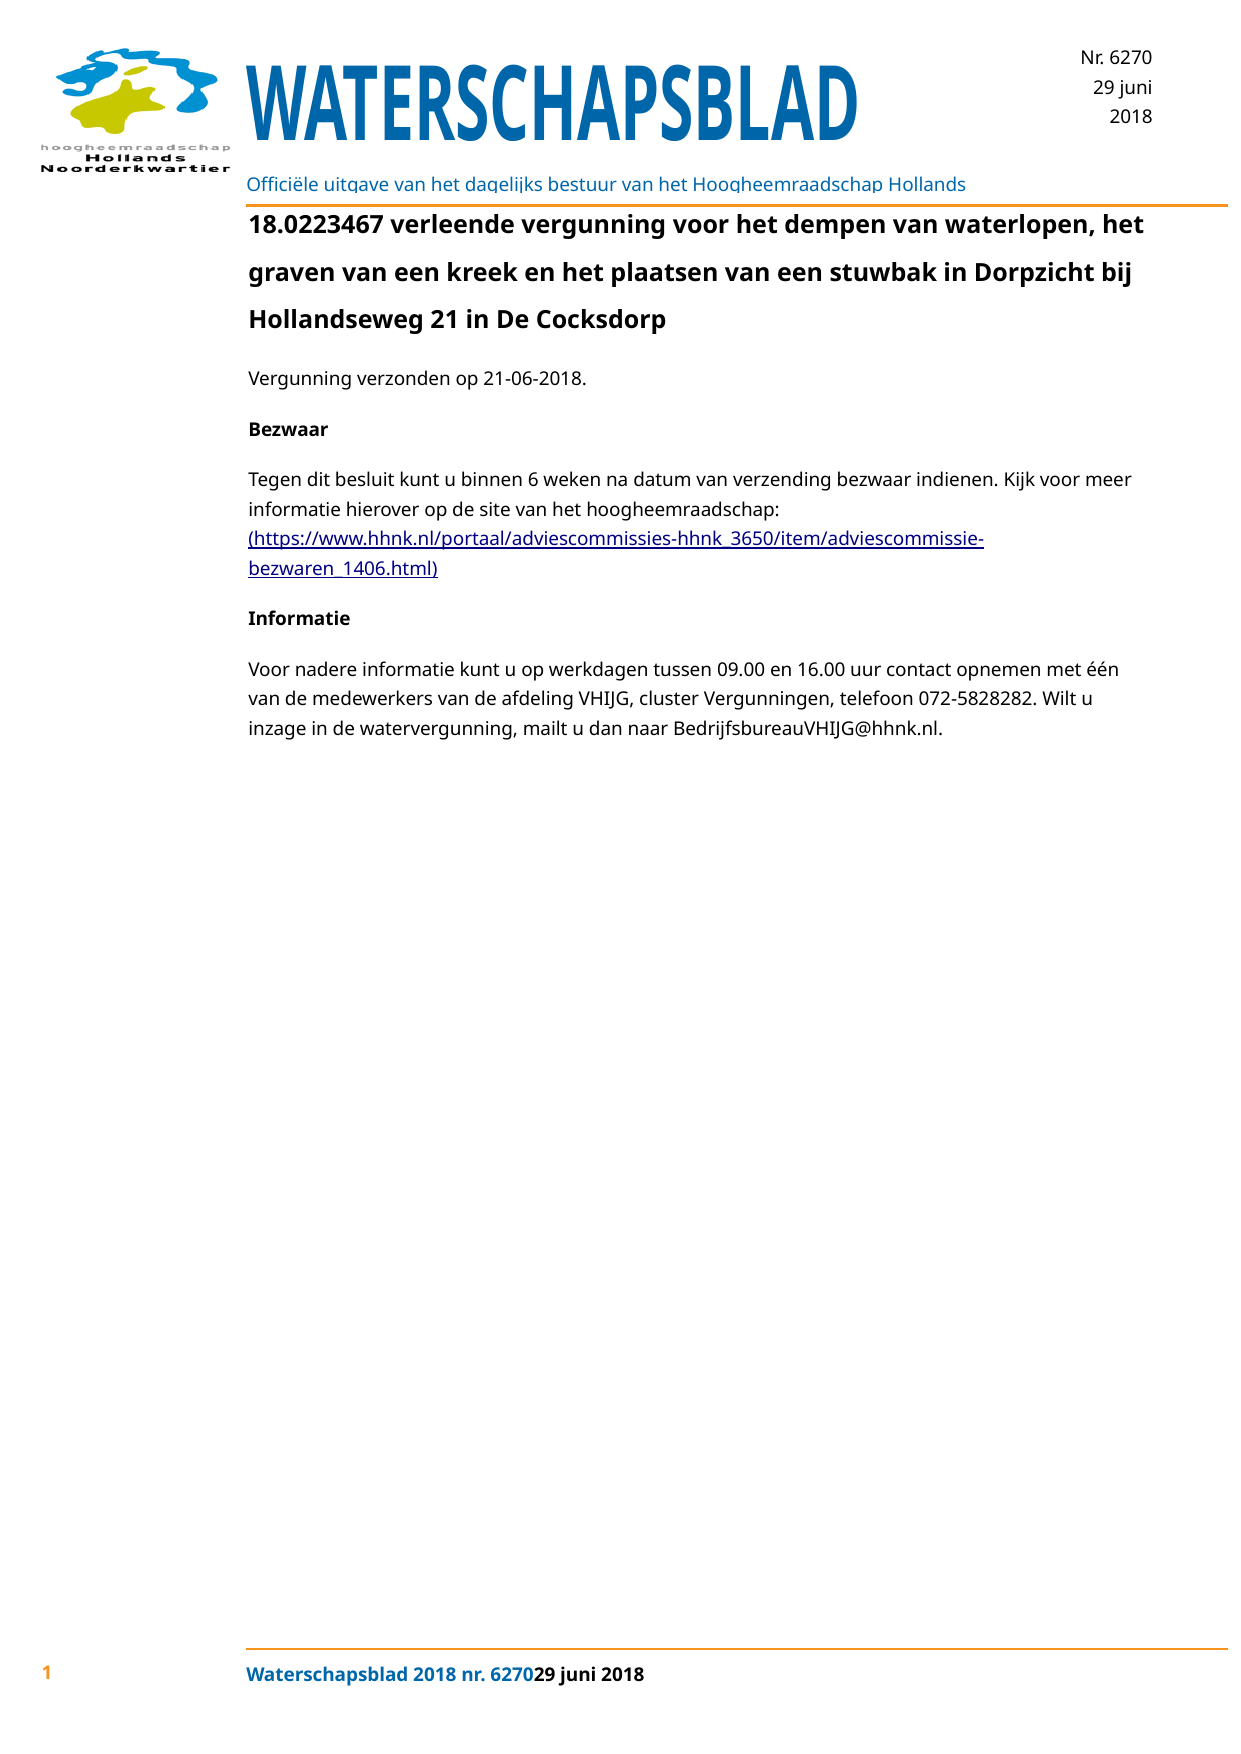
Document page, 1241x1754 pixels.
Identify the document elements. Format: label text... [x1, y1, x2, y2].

picture [41, 47, 231, 172]
text Bezwaar [248, 416, 1152, 442]
text Informatie [248, 606, 1152, 631]
text Tegen dit besluit kunt u binnen 6 weken na datum van verzending bezwaar indienen. Kijk voor meer informatie hierover op de site van het hoogheemraadschap: (https://www.hhnk.nl/portaal/adviescommissies-hhnk_3650/item/adviescommissie-bezwaren_1406.html) [248, 466, 1152, 581]
text Vergunning verzonden op 21-06-2018. [248, 366, 1152, 391]
text Voor nadere informatie kunt u op werkdagen tussen 09.00 en 16.00 uur contact opnemen met één van de medewerkers van de afdeling VHIJG, cluster Vergunningen, telefoon 072-5828282. Wilt u inzage in de watervergunning, mailt u dan naar BedrijfsbureauVHIJG@hhnk.nl. [248, 656, 1152, 741]
text 18.0223467 verleende vergunning voor het dempen van waterlopen, het graven van een kreek en het plaatsen van een stuwbak in Dorpzicht bij Hollandseweg 21 in De Cocksdorp [248, 207, 1152, 336]
